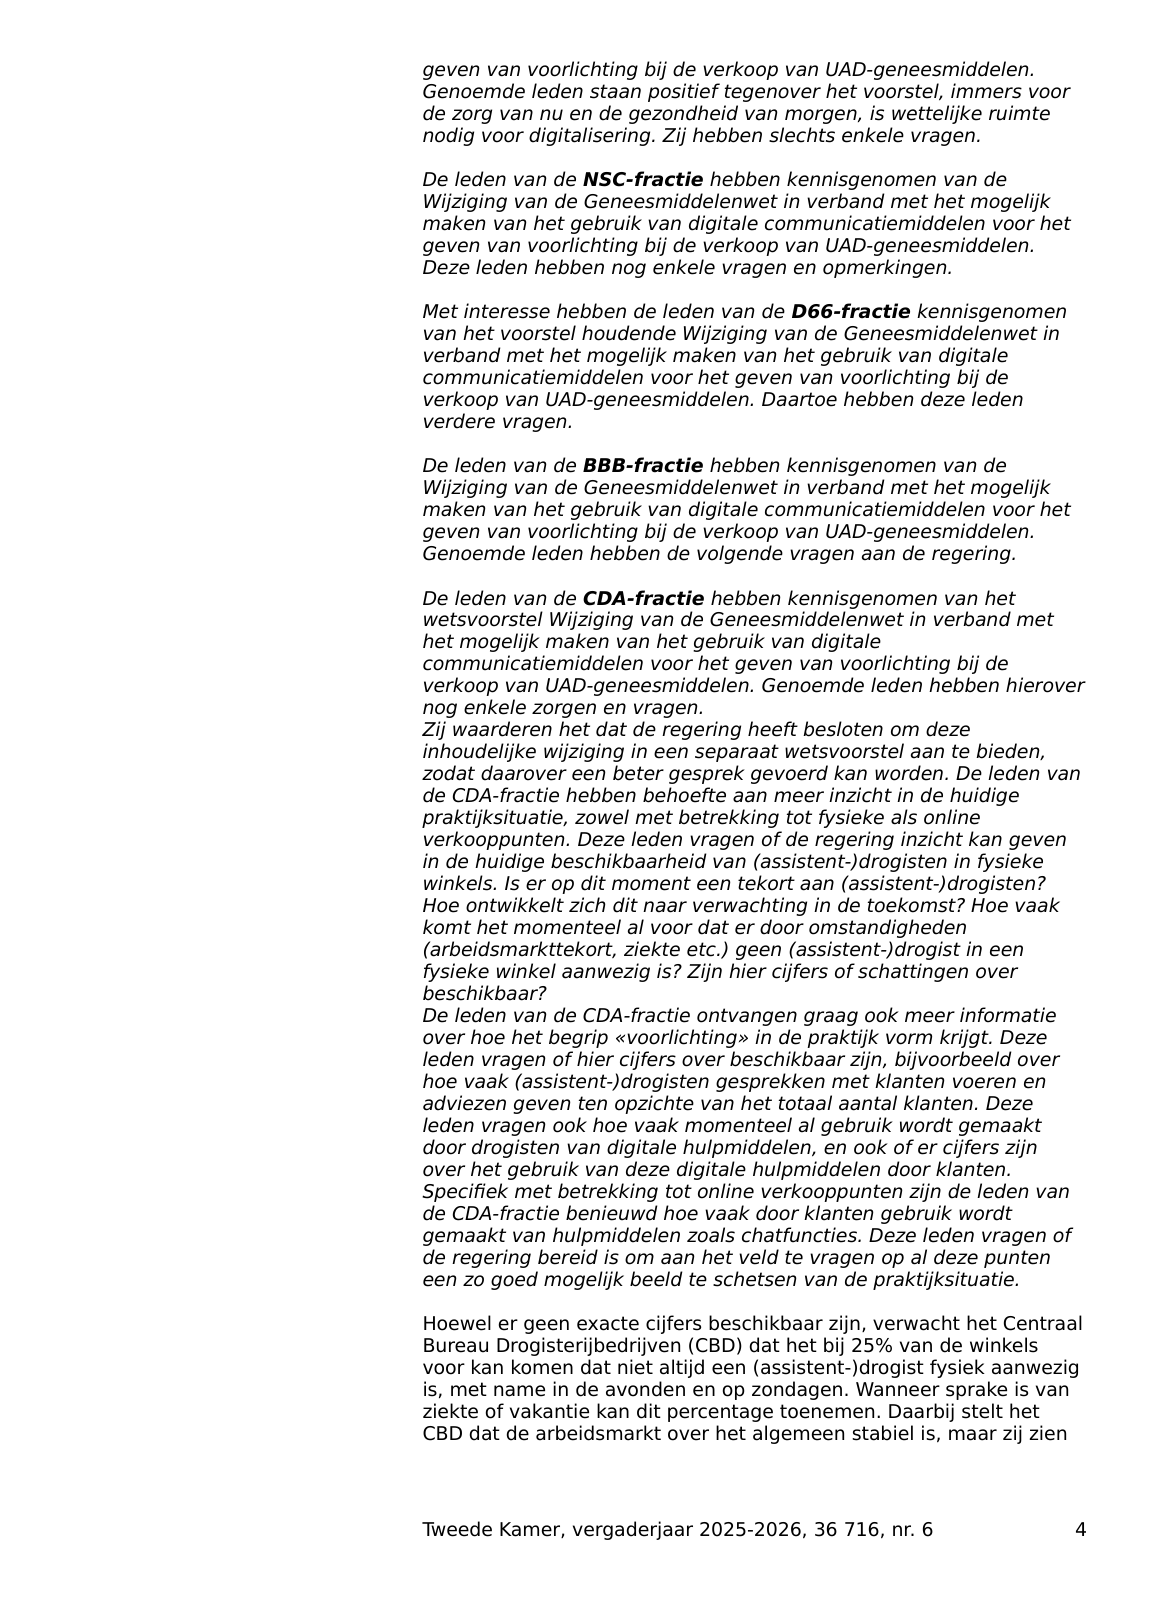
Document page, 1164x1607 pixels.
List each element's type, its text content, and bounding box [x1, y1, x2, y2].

text De leden van de BBB-fractie hebben kennisgenomen van de Wijziging van de Geneesmiddelenwet in verband met het mogelijk maken van het gebruik van digitale communicatiemiddelen voor het geven van voorlichting bij de verkoop van UAD-geneesmiddelen. Genoemde leden hebben de volgende vragen aan de regering. [422, 455, 1087, 565]
text De leden van de CDA-fractie hebben kennisgenomen van het wetsvoorstel Wijziging van de Geneesmiddelenwet in verband met het mogelijk maken van het gebruik van digitale communicatiemiddelen voor het geven van voorlichting bij de verkoop van UAD-geneesmiddelen. Genoemde leden hebben hierover nog enkele zorgen en vragen. [422, 587, 1087, 719]
text geven van voorlichting bij de verkoop van UAD-geneesmiddelen. Genoemde leden staan positief tegenover het voorstel, immers voor de zorg van nu en de gezondheid van morgen, is wettelijke ruimte nodig voor digitalisering. Zij hebben slechts enkele vragen. [422, 59, 1087, 147]
text Met interesse hebben de leden van de D66-fractie kennisgenomen van het voorstel houdende Wijziging van de Geneesmiddelenwet in verband met het mogelijk maken van het gebruik van digitale communicatiemiddelen voor het geven van voorlichting bij de verkoop van UAD-geneesmiddelen. Daartoe hebben deze leden verdere vragen. [422, 301, 1087, 433]
text De leden van de CDA-fractie ontvangen graag ook meer informatie over hoe het begrip «voorlichting» in de praktijk vorm krijgt. Deze leden vragen of hier cijfers over beschikbaar zijn, bijvoorbeeld over hoe vaak (assistent-)drogisten gesprekken met klanten voeren en adviezen geven ten opzichte van het totaal aantal klanten. Deze leden vragen ook hoe vaak momenteel al gebruik wordt gemaakt door drogisten van digitale hulpmiddelen, en ook of er cijfers zijn over het gebruik van deze digitale hulpmiddelen door klanten. Specifiek met betrekking tot online verkooppunten zijn de leden van de CDA-fractie benieuwd hoe vaak door klanten gebruik wordt gemaakt van hulpmiddelen zoals chatfuncties. Deze leden vragen of de regering bereid is om aan het veld te vragen op al deze punten een zo goed mogelijk beeld te schetsen van de praktijksituatie. [422, 1005, 1087, 1291]
text Hoewel er geen exacte cijfers beschikbaar zijn, verwacht het Centraal Bureau Drogisterijbedrijven (CBD) dat het bij 25% van de winkels voor kan komen dat niet altijd een (assistent-)drogist fysiek aanwezig is, met name in de avonden en op zondagen. Wanneer sprake is van ziekte of vakantie kan dit percentage toenemen. Daarbij stelt het CBD dat de arbeidsmarkt over het algemeen stabiel is, maar zij zien [422, 1313, 1087, 1445]
text De leden van de NSC-fractie hebben kennisgenomen van de Wijziging van de Geneesmiddelenwet in verband met het mogelijk maken van het gebruik van digitale communicatiemiddelen voor het geven van voorlichting bij de verkoop van UAD-geneesmiddelen. Deze leden hebben nog enkele vragen en opmerkingen. [422, 169, 1087, 279]
text Zij waarderen het dat de regering heeft besloten om deze inhoudelijke wijziging in een separaat wetsvoorstel aan te bieden, zodat daarover een beter gesprek gevoerd kan worden. De leden van de CDA-fractie hebben behoefte aan meer inzicht in de huidige praktijksituatie, zowel met betrekking tot fysieke als online verkooppunten. Deze leden vragen of de regering inzicht kan geven in de huidige beschikbaarheid van (assistent-)drogisten in fysieke winkels. Is er op dit moment een tekort aan (assistent-)drogisten? Hoe ontwikkelt zich dit naar verwachting in de toekomst? Hoe vaak komt het momenteel al voor dat er door omstandigheden (arbeidsmarkttekort, ziekte etc.) geen (assistent-)drogist in een fysieke winkel aanwezig is? Zijn hier cijfers of schattingen over beschikbaar? [422, 719, 1087, 1005]
